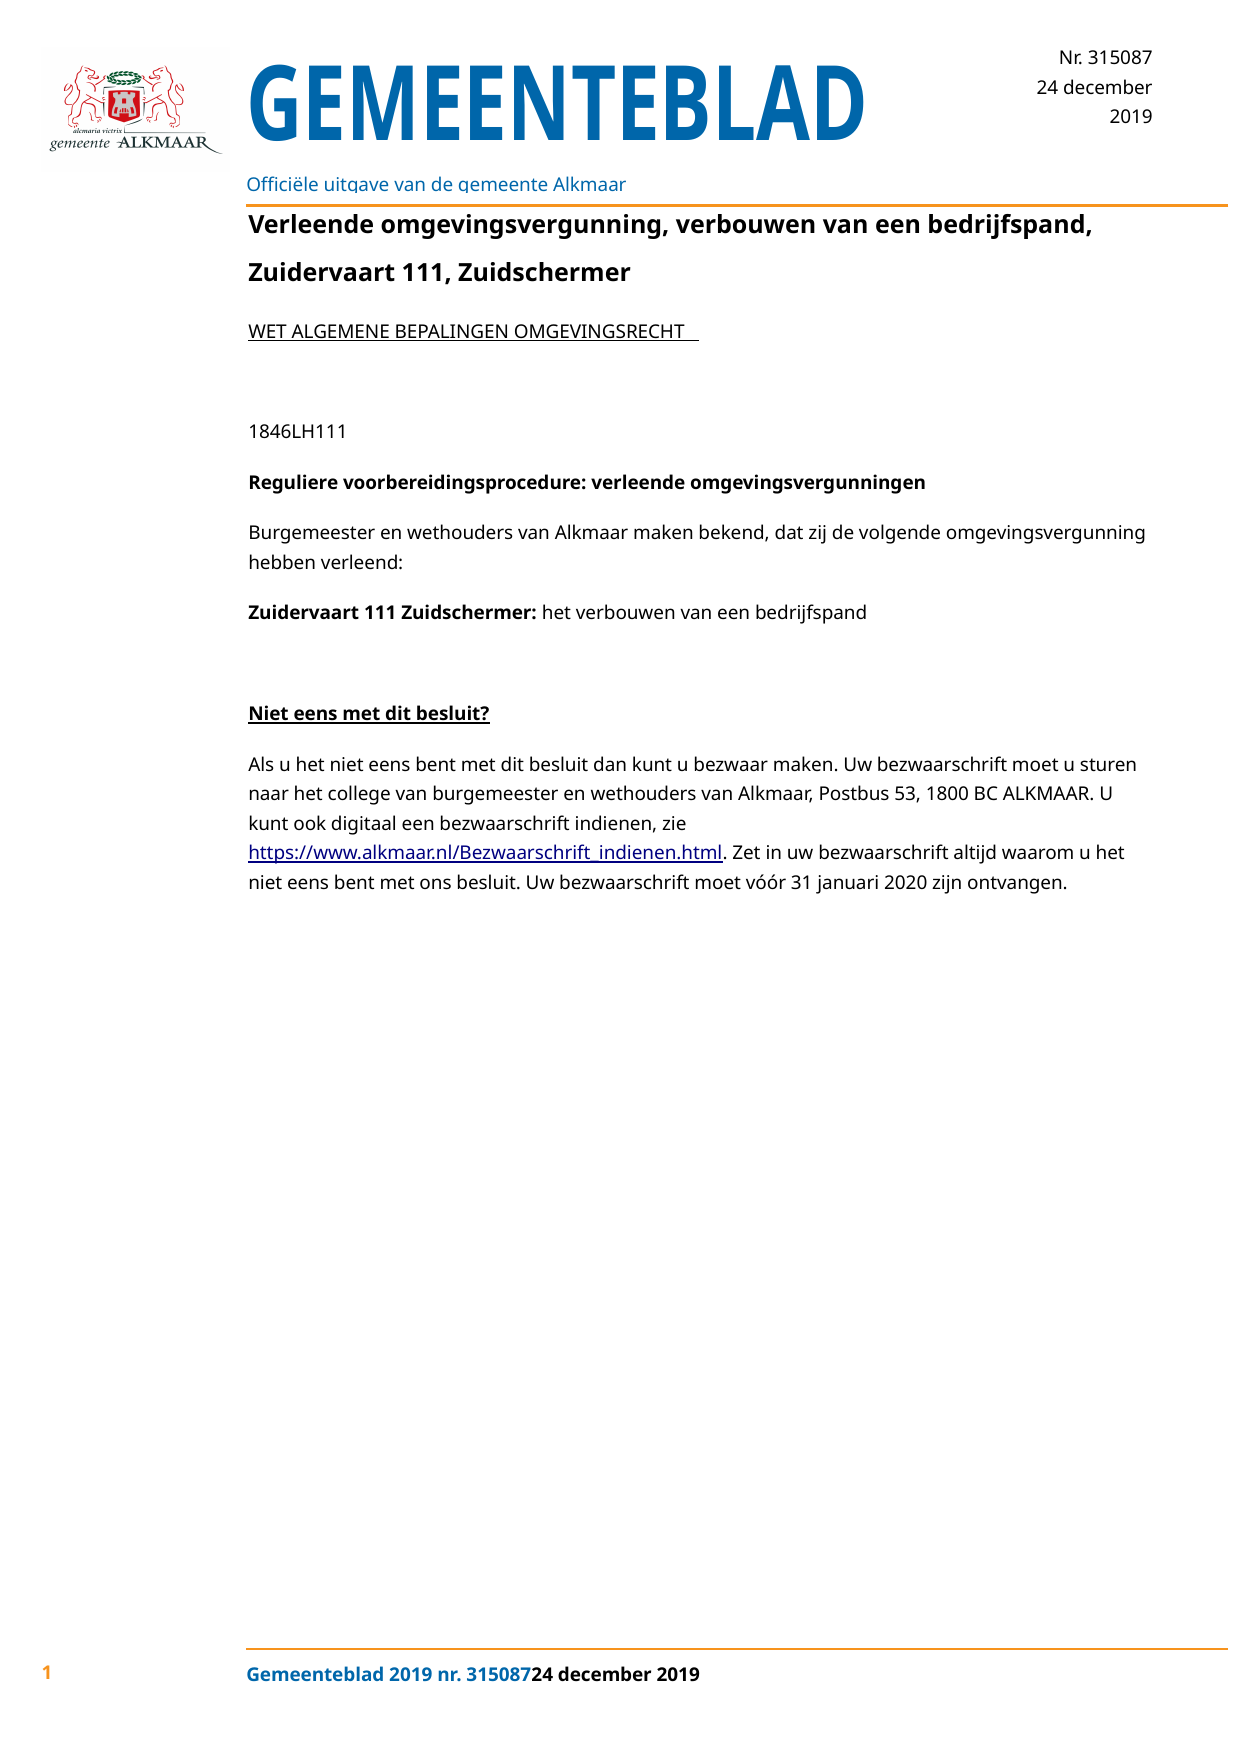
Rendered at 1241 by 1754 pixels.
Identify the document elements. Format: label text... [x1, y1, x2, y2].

text Als u het niet eens bent met dit besluit dan kunt u bezwaar maken. Uw bezwaarschrift moet u sturen naar het college van burgemeester en wethouders van Alkmaar, Postbus 53, 1800 BC ALKMAAR. U kunt ook digitaal een bezwaarschrift indienen, zie https://www.alkmaar.nl/Bezwaarschrift_indienen.html. Zet in uw bezwaarschrift altijd waarom u het niet eens bent met ons besluit. Uw bezwaarschrift moet vóór 31 januari 2020 zijn ontvangen. [248, 751, 1152, 895]
text Zuidervaart 111 Zuidschermer: het verbouwen van een bedrijfspand [248, 599, 1152, 625]
text WET ALGEMENE BEPALINGEN OMGEVINGSRECHT [248, 318, 1152, 344]
text Reguliere voorbereidingsprocedure: verleende omgevingsvergunningen [248, 469, 1152, 495]
text Burgemeester en wethouders van Alkmaar maken bekend, dat zij de volgende omgevingsvergunning hebben verleend: [248, 519, 1152, 575]
text Verleende omgevingsvergunning, verbouwen van een bedrijfspand, Zuidervaart 111, Zuidschermer [248, 207, 1152, 288]
text 1846LH111 [248, 419, 1152, 444]
text Niet eens met dit besluit? [248, 700, 1152, 726]
picture [41, 47, 231, 172]
